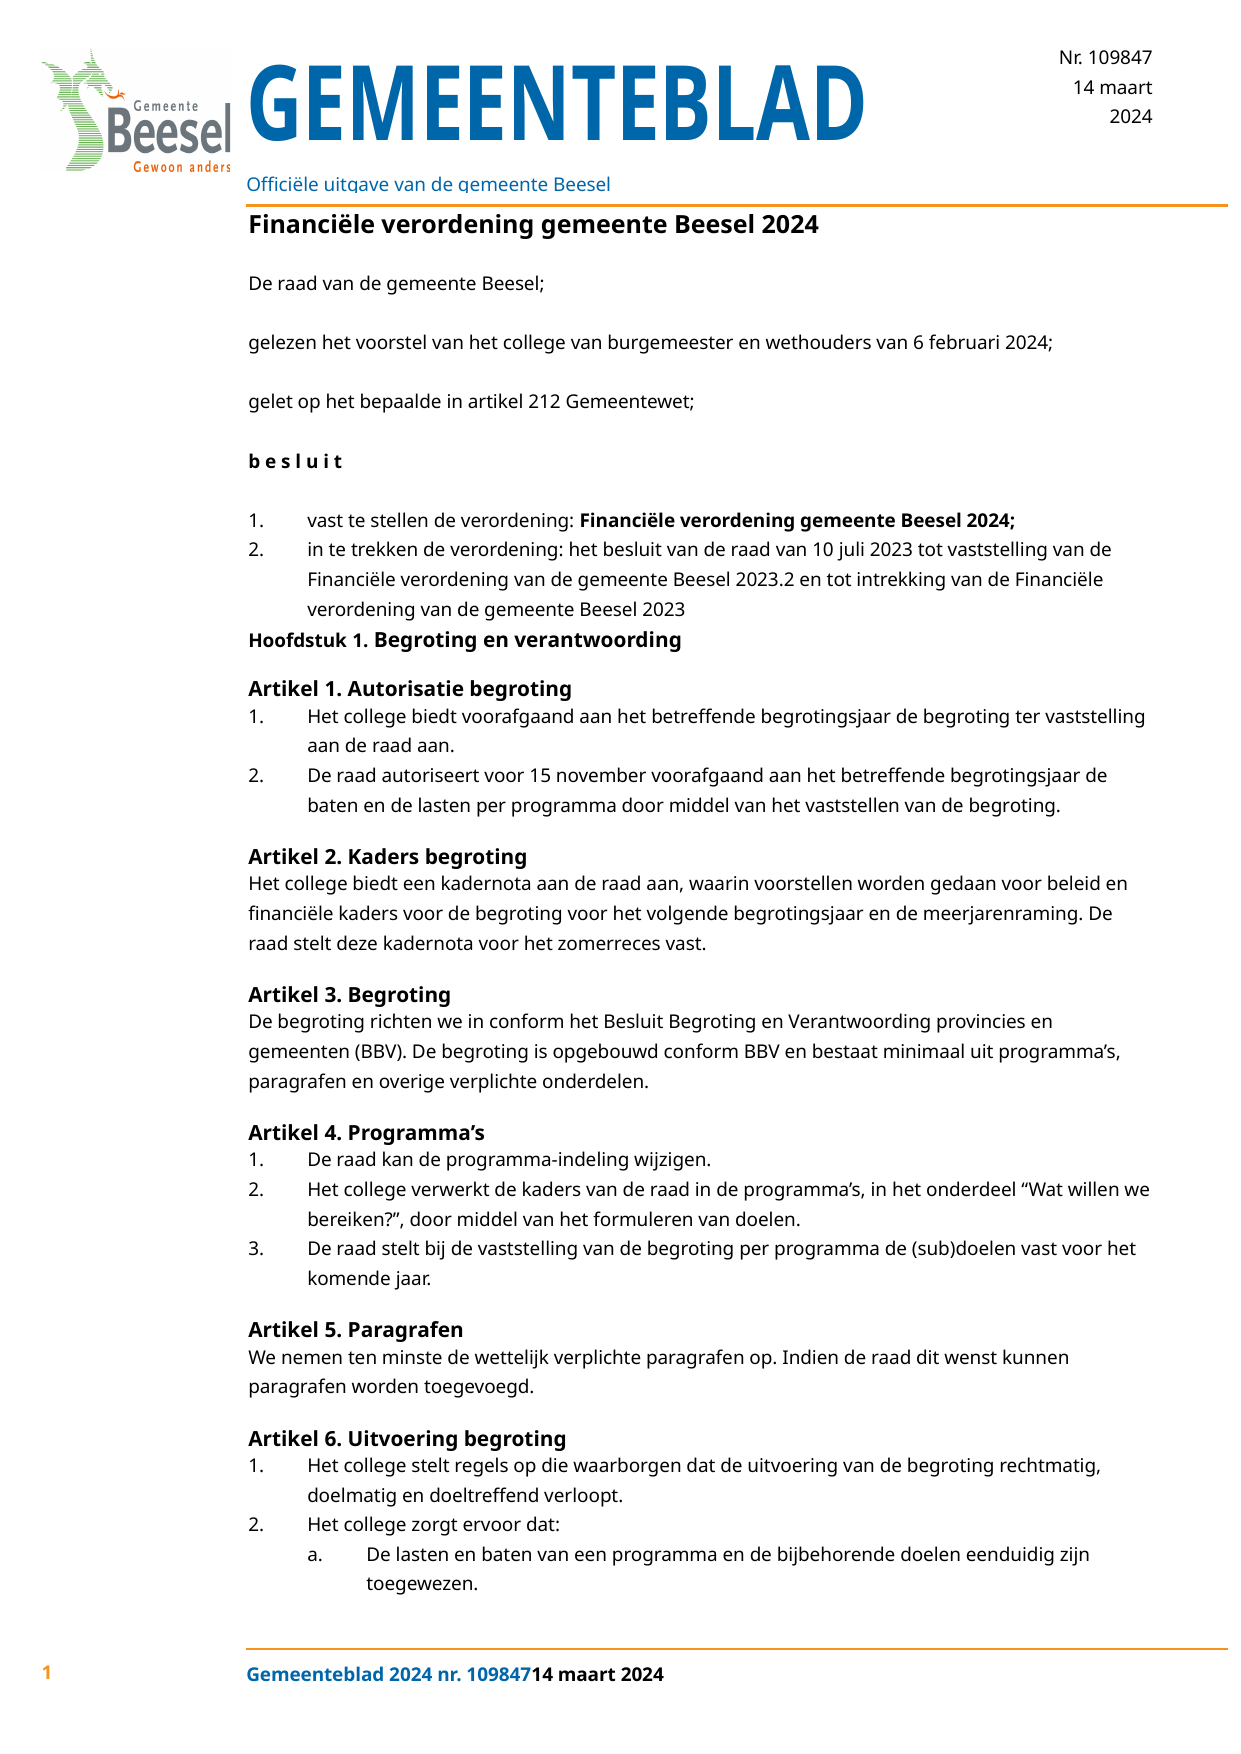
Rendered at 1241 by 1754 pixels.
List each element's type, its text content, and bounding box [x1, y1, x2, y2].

text Hoofdstuk 1. Begroting en verantwoording [248, 625, 1152, 654]
text b e s l u i t [248, 448, 1152, 473]
list De lasten en baten van een programma en de bijbehorende doelen eenduidig zijn toegewezen. [307, 1541, 1152, 1596]
text Artikel 3. Begroting [248, 980, 1152, 1009]
list Het college stelt regels op die waarborgen dat de uitvoering van de begroting rechtmatig, doelmatig en doeltreffend verloopt. [248, 1452, 1152, 1508]
list vast te stellen de verordening: Financiële verordening gemeente Beesel 2024; [248, 507, 1152, 533]
text De begroting richten we in conform het Besluit Begroting en Verantwoording provincies en gemeenten (BBV). De begroting is opgebouwd conform BBV en bestaat minimaal uit programma’s, paragrafen en overige verplichte onderdelen. [248, 1009, 1152, 1093]
list De raad kan de programma-indeling wijzigen. [248, 1147, 1152, 1172]
list Het college biedt voorafgaand aan het betreffende begrotingsjaar de begroting ter vaststelling aan de raad aan. [248, 703, 1152, 758]
picture [41, 47, 231, 172]
text Artikel 4. Programma’s [248, 1118, 1152, 1147]
list in te trekken de verordening: het besluit van de raad van 10 juli 2023 tot vaststelling van de Financiële verordening van de gemeente Beesel 2023.2 en tot intrekking van de Financiële verordening van de gemeente Beesel 2023 [248, 537, 1152, 621]
text gelet op het bepaalde in artikel 212 Gemeentewet; [248, 389, 1152, 414]
text Artikel 5. Paragrafen [248, 1315, 1152, 1344]
list Het college verwerkt de kaders van de raad in de programma’s, in het onderdeel “Wat willen we bereiken?”, door middel van het formuleren van doelen. [248, 1176, 1152, 1232]
text Het college biedt een kadernota aan de raad aan, waarin voorstellen worden gedaan voor beleid en financiële kaders voor de begroting voor het volgende begrotingsjaar en de meerjarenraming. De raad stelt deze kadernota voor het zomerreces vast. [248, 871, 1152, 956]
list De raad stelt bij de vaststelling van de begroting per programma de (sub)doelen vast voor het komende jaar. [248, 1235, 1152, 1291]
text Financiële verordening gemeente Beesel 2024 [248, 207, 1152, 241]
text We nemen ten minste de wettelijk verplichte paragrafen op. Indien de raad dit wenst kunnen paragrafen worden toegevoegd. [248, 1344, 1152, 1399]
text Artikel 1. Autorisatie begroting [248, 674, 1152, 703]
text Artikel 2. Kaders begroting [248, 842, 1152, 871]
text De raad van de gemeente Beesel; [248, 270, 1152, 296]
list Het college zorgt ervoor dat: [248, 1511, 1152, 1537]
text gelezen het voorstel van het college van burgemeester en wethouders van 6 februari 2024; [248, 329, 1152, 355]
text Artikel 6. Uitvoering begroting [248, 1424, 1152, 1452]
list De raad autoriseert voor 15 november voorafgaand aan het betreffende begrotingsjaar de baten en de lasten per programma door middel van het vaststellen van de begroting. [248, 762, 1152, 817]
